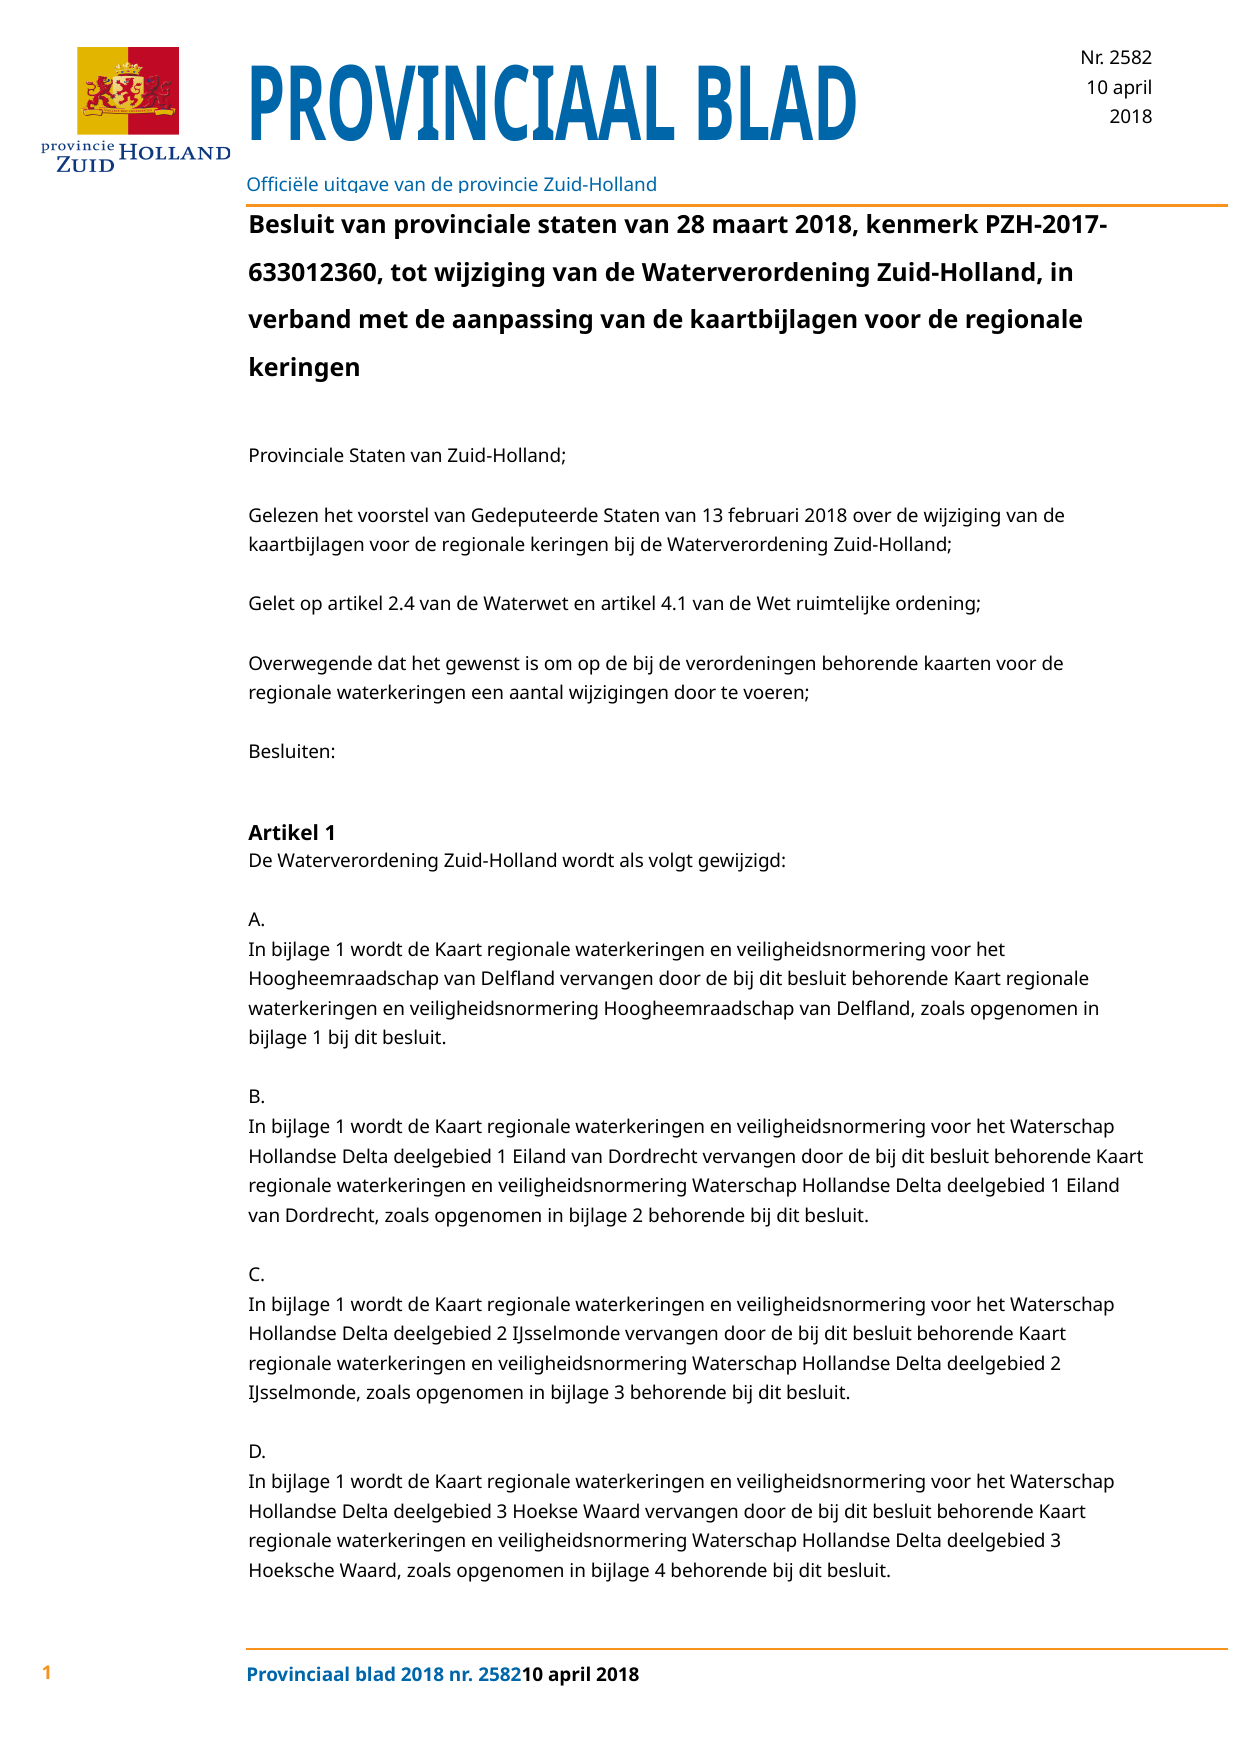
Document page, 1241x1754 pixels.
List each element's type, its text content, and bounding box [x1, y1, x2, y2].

text Overwegende dat het gewenst is om op de bij de verordeningen behorende kaarten voor de regionale waterkeringen een aantal wijzigingen door te voeren; [248, 650, 1152, 705]
text B. [248, 1084, 1152, 1109]
text Besluiten: [248, 738, 1152, 764]
text Gelet op artikel 2.4 van de Waterwet en artikel 4.1 van de Wet ruimtelijke ordening; [248, 591, 1152, 616]
text In bijlage 1 wordt de Kaart regionale waterkeringen en veiligheidsnormering voor het Waterschap Hollandse Delta deelgebied 2 IJsselmonde vervangen door de bij dit besluit behorende Kaart regionale waterkeringen en veiligheidsnormering Waterschap Hollandse Delta deelgebied 2 IJsselmonde, zoals opgenomen in bijlage 3 behorende bij dit besluit. [248, 1291, 1152, 1405]
text Provinciale Staten van Zuid-Holland; [248, 443, 1152, 468]
text Artikel 1 [248, 818, 1152, 847]
text In bijlage 1 wordt de Kaart regionale waterkeringen en veiligheidsnormering voor het Hoogheemraadschap van Delfland vervangen door de bij dit besluit behorende Kaart regionale waterkeringen en veiligheidsnormering Hoogheemraadschap van Delfland, zoals opgenomen in bijlage 1 bij dit besluit. [248, 936, 1152, 1050]
text D. [248, 1439, 1152, 1464]
text De Waterverordening Zuid-Holland wordt als volgt gewijzigd: [248, 847, 1152, 873]
text A. [248, 906, 1152, 932]
text Gelezen het voorstel van Gedeputeerde Staten van 13 februari 2018 over de wijziging van de kaartbijlagen voor de regionale keringen bij de Waterverordening Zuid-Holland; [248, 502, 1152, 557]
text In bijlage 1 wordt de Kaart regionale waterkeringen en veiligheidsnormering voor het Waterschap Hollandse Delta deelgebied 3 Hoekse Waard vervangen door de bij dit besluit behorende Kaart regionale waterkeringen en veiligheidsnormering Waterschap Hollandse Delta deelgebied 3 Hoeksche Waard, zoals opgenomen in bijlage 4 behorende bij dit besluit. [248, 1468, 1152, 1583]
picture [41, 47, 231, 172]
text C. [248, 1261, 1152, 1287]
text In bijlage 1 wordt de Kaart regionale waterkeringen en veiligheidsnormering voor het Waterschap Hollandse Delta deelgebied 1 Eiland van Dordrecht vervangen door de bij dit besluit behorende Kaart regionale waterkeringen en veiligheidsnormering Waterschap Hollandse Delta deelgebied 1 Eiland van Dordrecht, zoals opgenomen in bijlage 2 behorende bij dit besluit. [248, 1113, 1152, 1228]
text Besluit van provinciale staten van 28 maart 2018, kenmerk PZH-2017- 633012360, tot wijziging van de Waterverordening Zuid-Holland, in verband met de aanpassing van de kaartbijlagen voor de regionale keringen [248, 207, 1152, 384]
